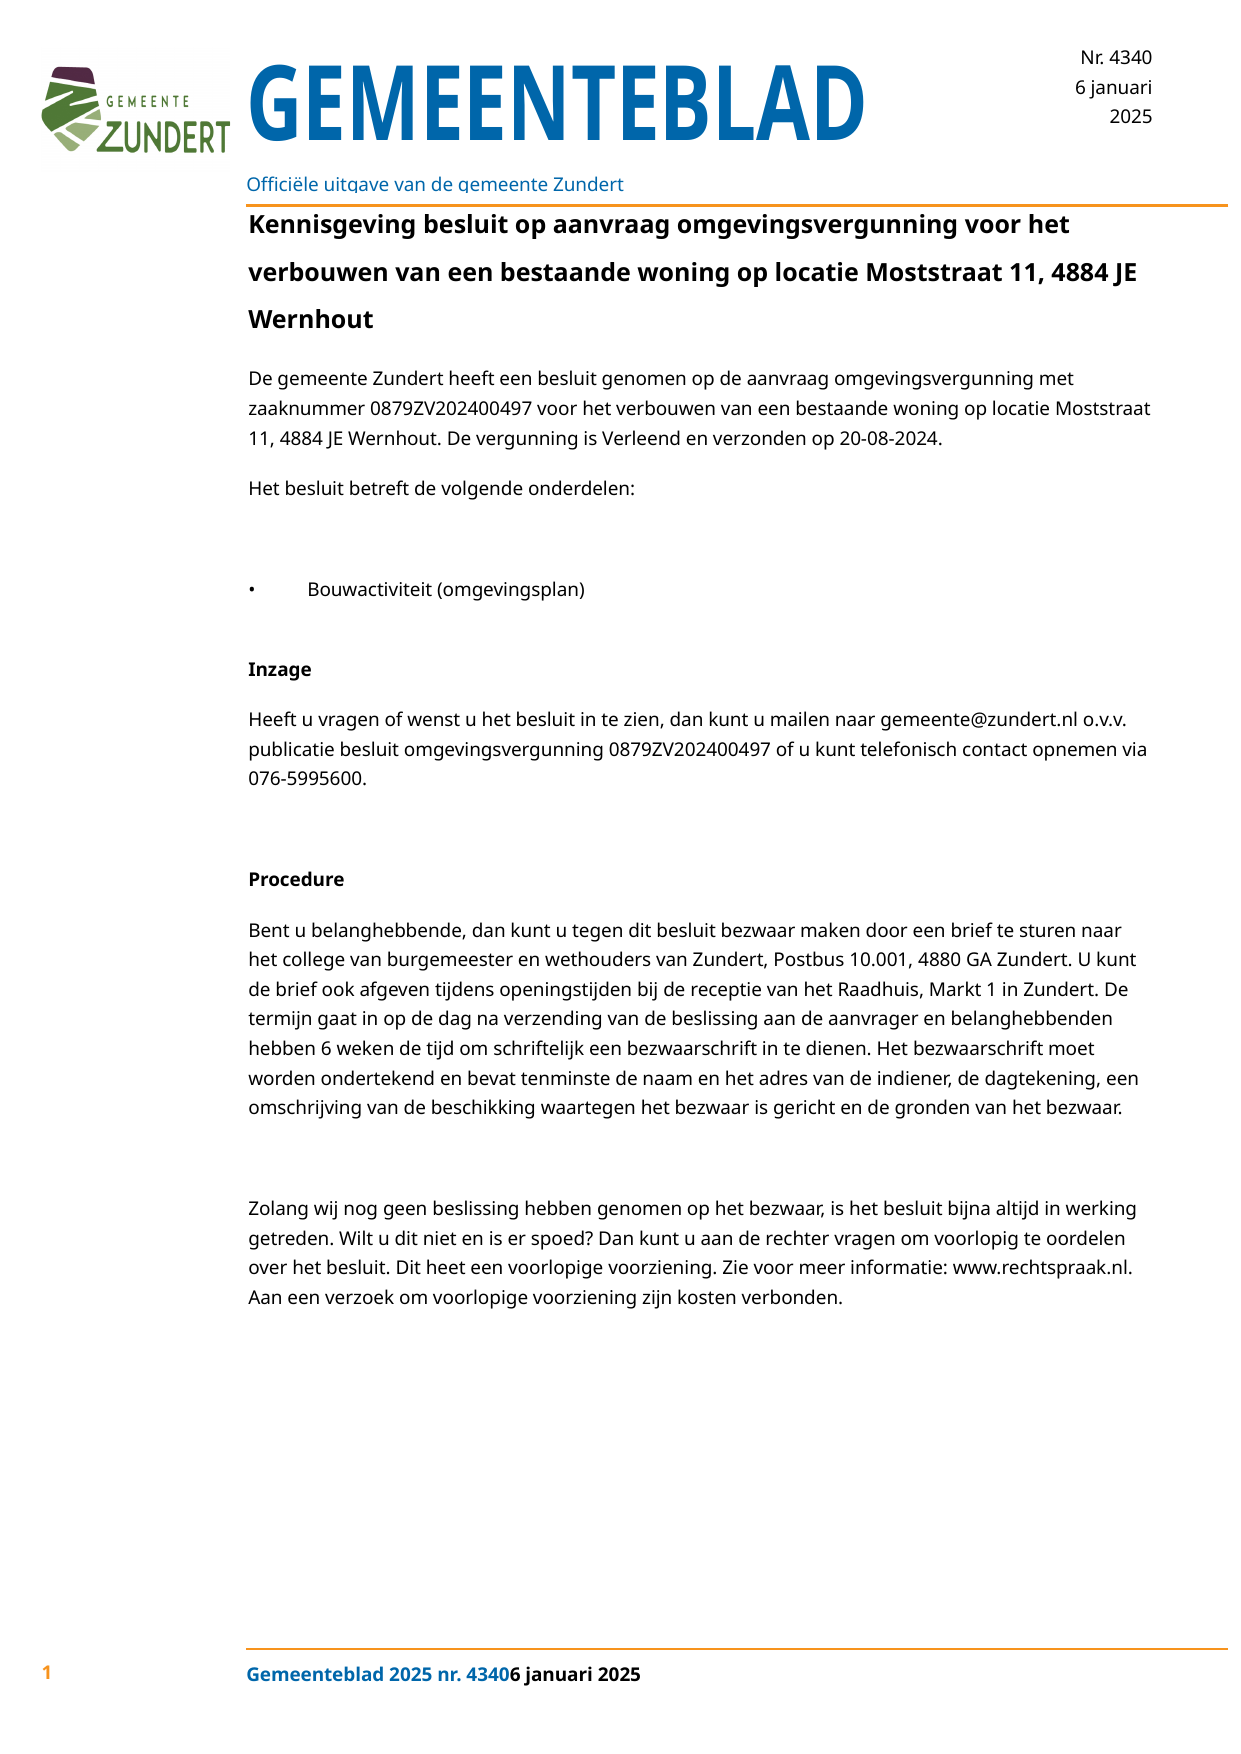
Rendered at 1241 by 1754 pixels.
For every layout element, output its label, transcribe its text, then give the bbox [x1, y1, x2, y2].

picture [41, 47, 231, 172]
text Inzage [248, 656, 1152, 682]
text Procedure [248, 866, 1152, 892]
text Het besluit betreft de volgende onderdelen: [248, 475, 1152, 501]
text De gemeente Zundert heeft een besluit genomen op de aanvraag omgevingsvergunning met zaaknummer 0879ZV202400497 voor het verbouwen van een bestaande woning op locatie Moststraat 11, 4884 JE Wernhout. De vergunning is Verleend en verzonden op 20-08-2024. [248, 366, 1152, 450]
text Bent u belanghebbende, dan kunt u tegen dit besluit bezwaar maken door een brief te sturen naar het college van burgemeester en wethouders van Zundert, Postbus 10.001, 4880 GA Zundert. U kunt de brief ook afgeven tijdens openingstijden bij de receptie van het Raadhuis, Markt 1 in Zundert. De termijn gaat in op de dag na verzending van de beslissing aan de aanvrager en belanghebbenden hebben 6 weken de tijd om schriftelijk een bezwaarschrift in te dienen. Het bezwaarschrift moet worden ondertekend en bevat tenminste de naam en het adres van de indiener, de dagtekening, een omschrijving van de beschikking waartegen het bezwaar is gericht en de gronden van het bezwaar. [248, 917, 1152, 1120]
text Zolang wij nog geen beslissing hebben genomen op het bezwaar, is het besluit bijna altijd in werking getreden. Wilt u dit niet en is er spoed? Dan kunt u aan de rechter vragen om voorlopig te oordelen over het besluit. Dit heet een voorlopige voorziening. Zie voor meer informatie: www.rechtspraak.nl. Aan een verzoek om voorlopige voorziening zijn kosten verbonden. [248, 1195, 1152, 1309]
list Bouwactiviteit (omgevingsplan) [248, 576, 1152, 602]
text Heeft u vragen of wenst u het besluit in te zien, dan kunt u mailen naar gemeente@zundert.nl o.v.v. publicatie besluit omgevingsvergunning 0879ZV202400497 of u kunt telefonisch contact opnemen via 076-5995600. [248, 706, 1152, 791]
text Kennisgeving besluit op aanvraag omgevingsvergunning voor het verbouwen van een bestaande woning op locatie Moststraat 11, 4884 JE Wernhout [248, 207, 1152, 336]
